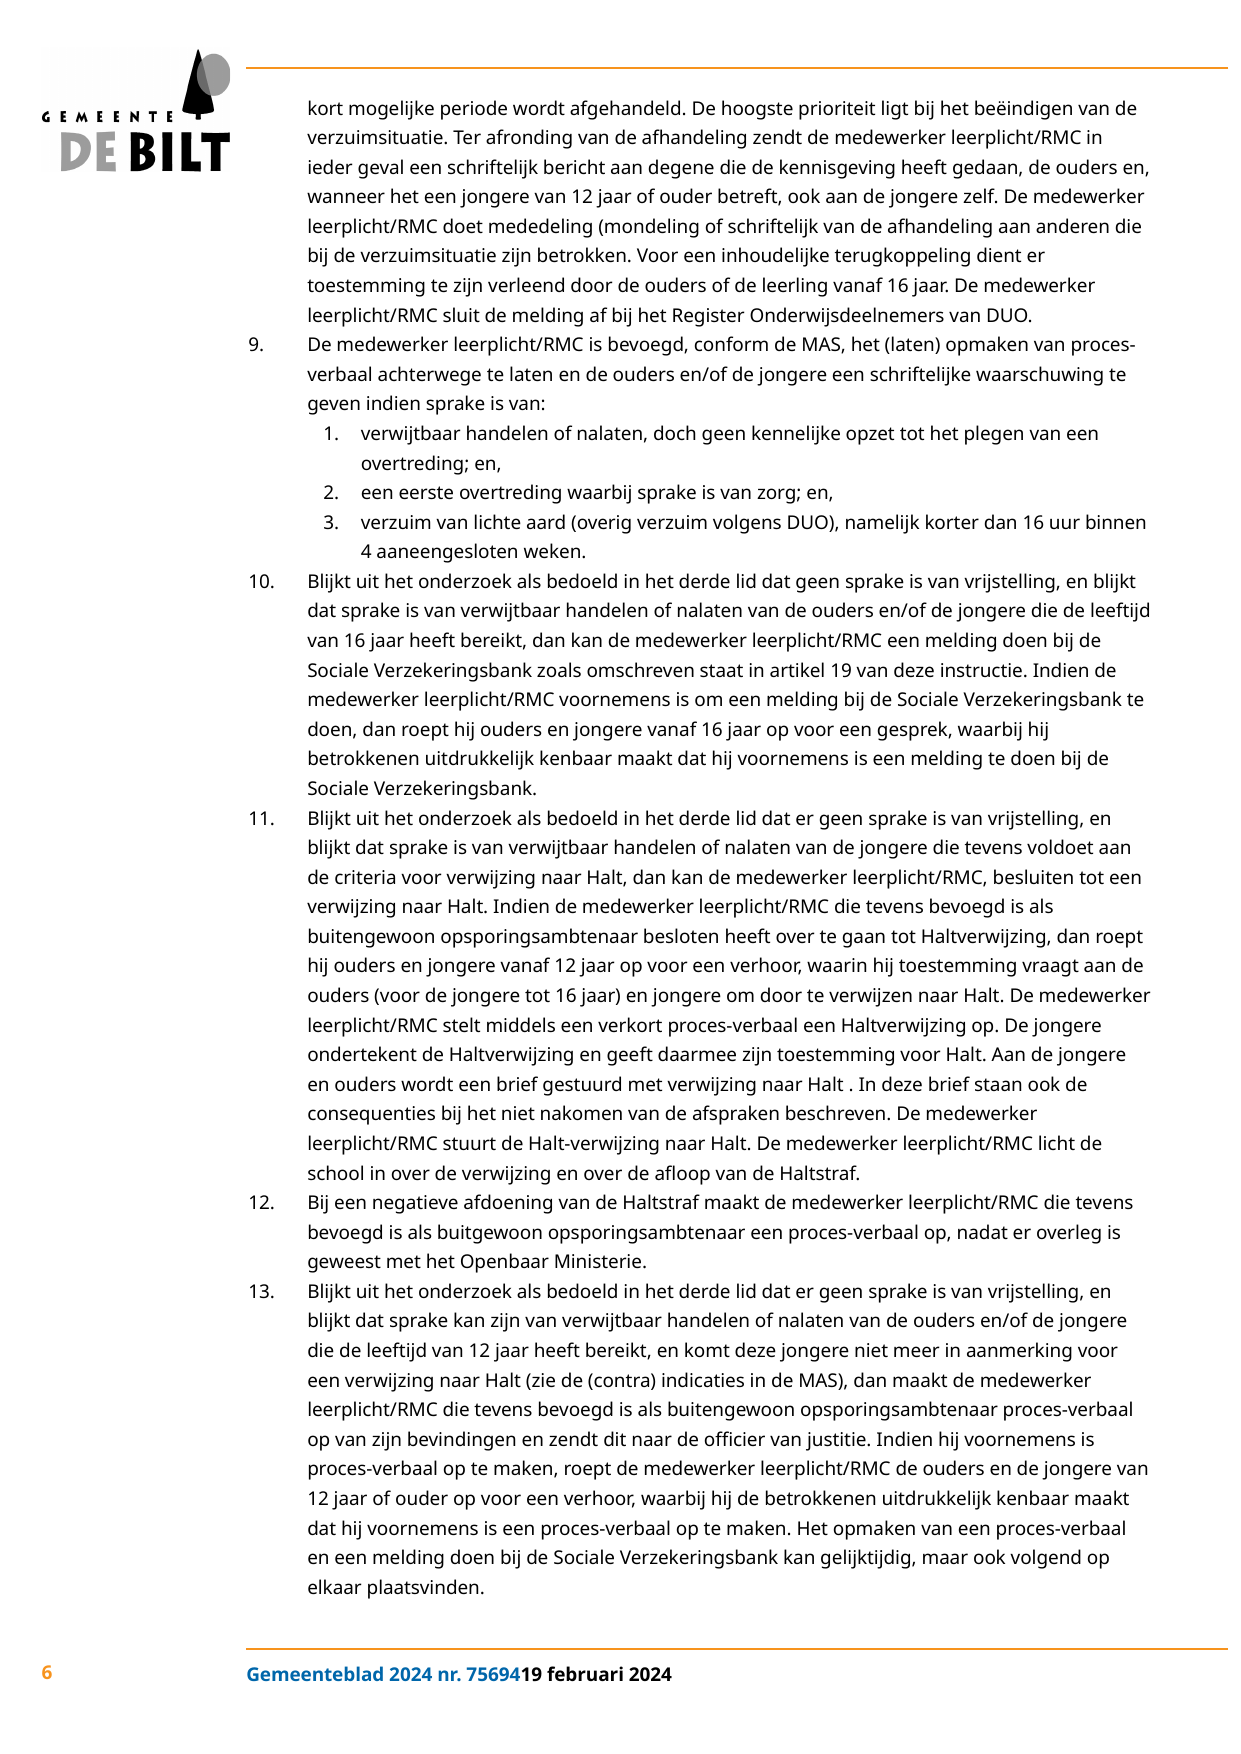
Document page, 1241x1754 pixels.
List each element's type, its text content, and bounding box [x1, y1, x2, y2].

list kort mogelijke periode wordt afgehandeld. De hoogste prioriteit ligt bij het beëindigen van de verzuimsituatie. Ter afronding van de afhandeling zendt de medewerker leerplicht/RMC in ieder geval een schriftelijk bericht aan degene die de kennisgeving heeft gedaan, de ouders en, wanneer het een jongere van 12 jaar of ouder betreft, ook aan de jongere zelf. De medewerker leerplicht/RMC doet mededeling (mondeling of schriftelijk van de afhandeling aan anderen die bij de verzuimsituatie zijn betrokken. Voor een inhoudelijke terugkoppeling dient er toestemming te zijn verleend door de ouders of de leerling vanaf 16 jaar. De medewerker leerplicht/RMC sluit de melding af bij het Register Onderwijsdeelnemers van DUO. [248, 95, 1152, 328]
list De medewerker leerplicht/RMC is bevoegd, conform de MAS, het (laten) opmaken van proces-verbaal achterwege te laten en de ouders en/of de jongere een schriftelijke waarschuwing te geven indien sprake is van: [248, 331, 1152, 416]
list verwijtbaar handelen of nalaten, doch geen kennelijke opzet tot het plegen van een overtreding; en, [323, 420, 1152, 476]
list Blijkt uit het onderzoek als bedoeld in het derde lid dat er geen sprake is van vrijstelling, en blijkt dat sprake kan zijn van verwijtbaar handelen of nalaten van de ouders en/of de jongere die de leeftijd van 12 jaar heeft bereikt, en komt deze jongere niet meer in aanmerking voor een verwijzing naar Halt (zie de (contra) indicaties in de MAS), dan maakt de medewerker leerplicht/RMC die tevens bevoegd is als buitengewoon opsporingsambtenaar proces-verbaal op van zijn bevindingen en zendt dit naar de officier van justitie. Indien hij voornemens is proces-verbaal op te maken, roept de medewerker leerplicht/RMC de ouders en de jongere van 12 jaar of ouder op voor een verhoor, waarbij hij de betrokkenen uitdrukkelijk kenbaar maakt dat hij voornemens is een proces-verbaal op te maken. Het opmaken van een proces-verbaal en een melding doen bij de Sociale Verzekeringsbank kan gelijktijdig, maar ook volgend op elkaar plaatsvinden. [248, 1278, 1152, 1600]
list Blijkt uit het onderzoek als bedoeld in het derde lid dat er geen sprake is van vrijstelling, en blijkt dat sprake is van verwijtbaar handelen of nalaten van de jongere die tevens voldoet aan de criteria voor verwijzing naar Halt, dan kan de medewerker leerplicht/RMC, besluiten tot een verwijzing naar Halt. Indien de medewerker leerplicht/RMC die tevens bevoegd is als buitengewoon opsporingsambtenaar besloten heeft over te gaan tot Haltverwijzing, dan roept hij ouders en jongere vanaf 12 jaar op voor een verhoor, waarin hij toestemming vraagt aan de ouders (voor de jongere tot 16 jaar) en jongere om door te verwijzen naar Halt. De medewerker leerplicht/RMC stelt middels een verkort proces-verbaal een Haltverwijzing op. De jongere ondertekent de Haltverwijzing en geeft daarmee zijn toestemming voor Halt. Aan de jongere en ouders wordt een brief gestuurd met verwijzing naar Halt . In deze brief staan ook de consequenties bij het niet nakomen van de afspraken beschreven. De medewerker leerplicht/RMC stuurt de Halt-verwijzing naar Halt. De medewerker leerplicht/RMC licht de school in over de verwijzing en over de afloop van de Haltstraf. [248, 805, 1152, 1186]
list Blijkt uit het onderzoek als bedoeld in het derde lid dat geen sprake is van vrijstelling, en blijkt dat sprake is van verwijtbaar handelen of nalaten van de ouders en/of de jongere die de leeftijd van 16 jaar heeft bereikt, dan kan de medewerker leerplicht/RMC een melding doen bij de Sociale Verzekeringsbank zoals omschreven staat in artikel 19 van deze instructie. Indien de medewerker leerplicht/RMC voornemens is om een melding bij de Sociale Verzekeringsbank te doen, dan roept hij ouders en jongere vanaf 16 jaar op voor een gesprek, waarbij hij betrokkenen uitdrukkelijk kenbaar maakt dat hij voornemens is een melding te doen bij de Sociale Verzekeringsbank. [248, 568, 1152, 801]
picture [41, 47, 231, 172]
list verzuim van lichte aard (overig verzuim volgens DUO), namelijk korter dan 16 uur binnen 4 aaneengesloten weken. [323, 509, 1152, 564]
list een eerste overtreding waarbij sprake is van zorg; en, [323, 479, 1152, 505]
list Bij een negatieve afdoening van de Haltstraf maakt de medewerker leerplicht/RMC die tevens bevoegd is als buitgewoon opsporingsambtenaar een proces-verbaal op, nadat er overleg is geweest met het Openbaar Ministerie. [248, 1189, 1152, 1274]
